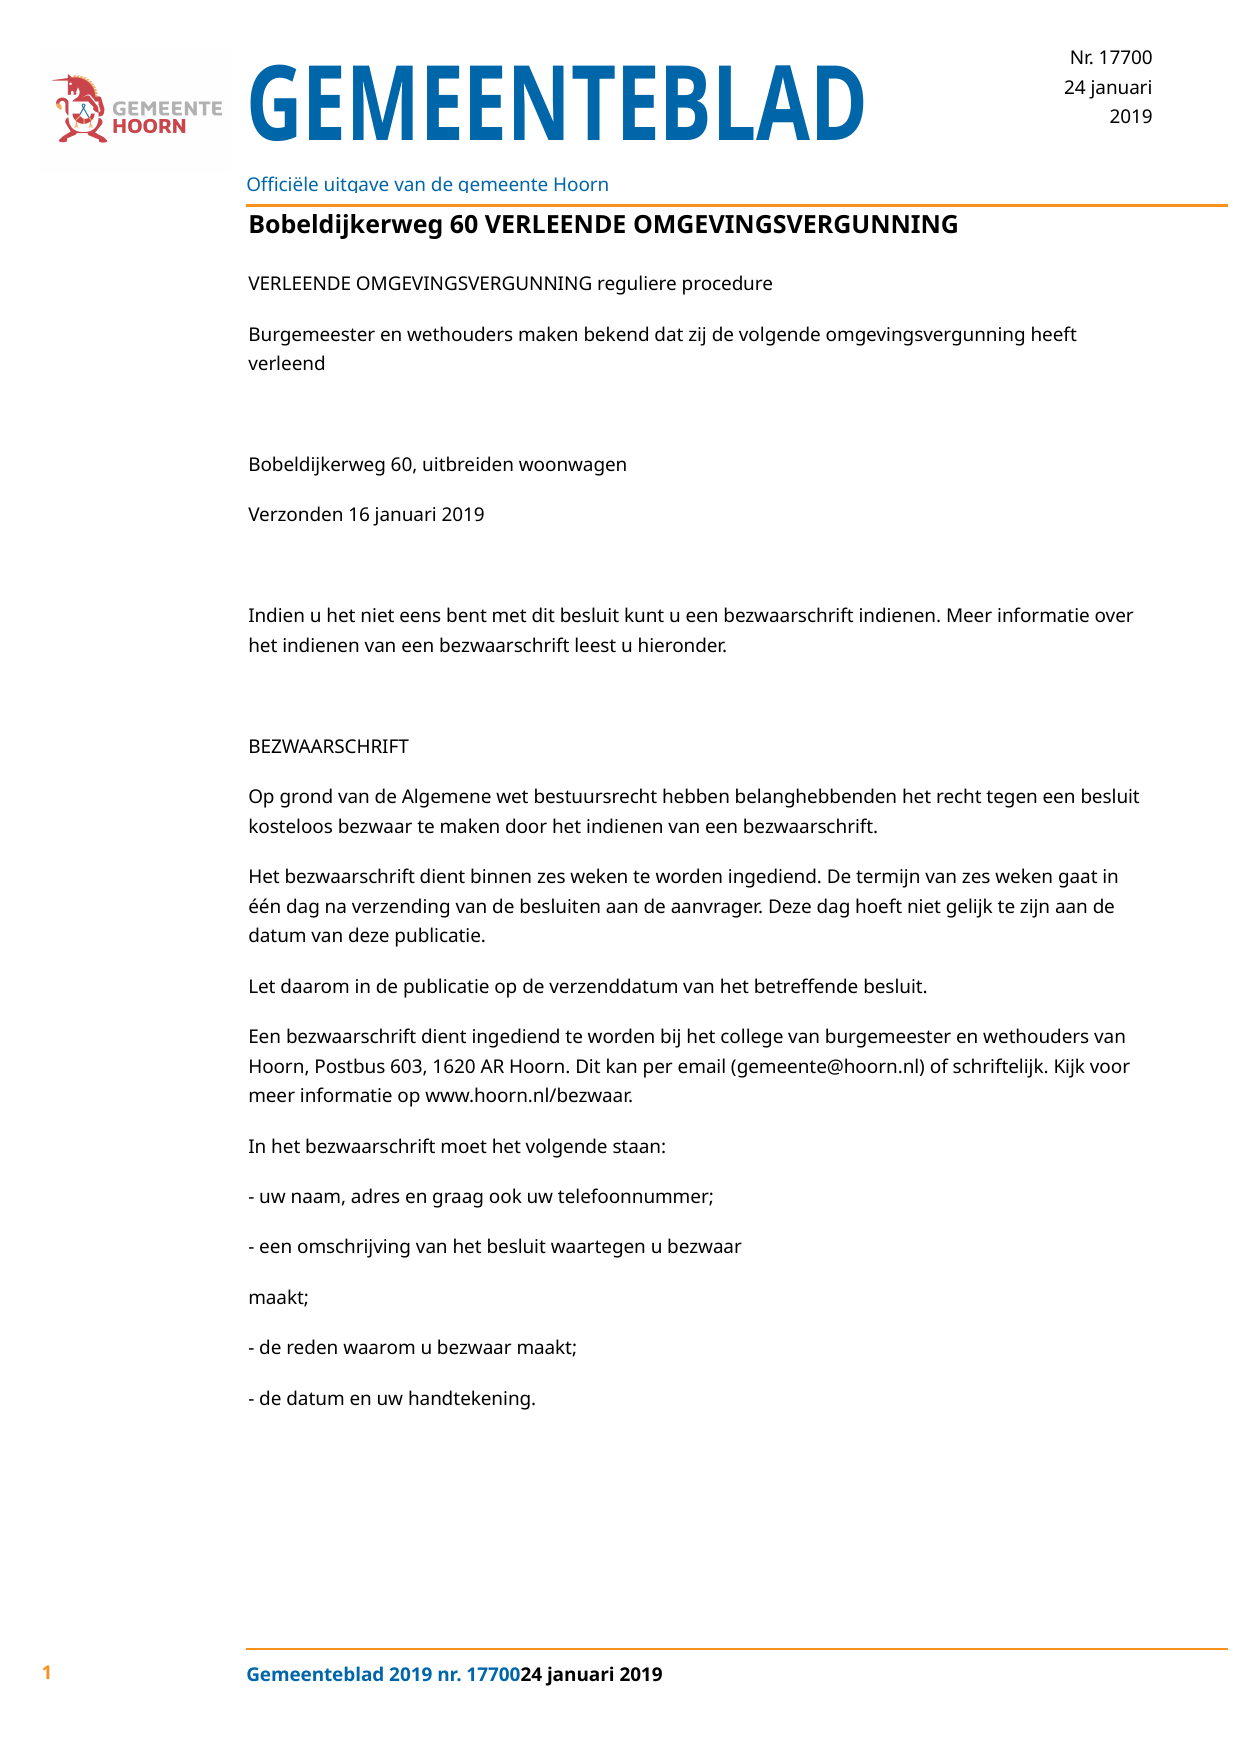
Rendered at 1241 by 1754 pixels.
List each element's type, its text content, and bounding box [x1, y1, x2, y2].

text Een bezwaarschrift dient ingediend te worden bij het college van burgemeester en wethouders van Hoorn, Postbus 603, 1620 AR Hoorn. Dit kan per email (gemeente@hoorn.nl) of schriftelijk. Kijk voor meer informatie op www.hoorn.nl/bezwaar. [248, 1023, 1152, 1108]
text Indien u het niet eens bent met dit besluit kunt u een bezwaarschrift indienen. Meer informatie over het indienen van een bezwaarschrift leest u hieronder. [248, 602, 1152, 658]
text - uw naam, adres en graag ook uw telefoonnummer; [248, 1183, 1152, 1209]
text - een omschrijving van het besluit waartegen u bezwaar [248, 1234, 1152, 1259]
text Burgemeester en wethouders maken bekend dat zij de volgende omgevingsvergunning heeft verleend [248, 321, 1152, 376]
text Verzonden 16 januari 2019 [248, 502, 1152, 527]
text Bobeldijkerweg 60 VERLEENDE OMGEVINGSVERGUNNING [248, 207, 1152, 241]
text BEZWAARSCHRIFT [248, 733, 1152, 758]
text In het bezwaarschrift moet het volgende staan: [248, 1133, 1152, 1158]
text - de reden waarom u bezwaar maakt; [248, 1334, 1152, 1360]
text Het bezwaarschrift dient binnen zes weken te worden ingediend. De termijn van zes weken gaat in één dag na verzending van de besluiten aan de aanvrager. Deze dag hoeft niet gelijk te zijn aan de datum van deze publicatie. [248, 863, 1152, 948]
text maakt; [248, 1284, 1152, 1310]
text VERLEENDE OMGEVINGSVERGUNNING reguliere procedure [248, 270, 1152, 296]
text - de datum en uw handtekening. [248, 1385, 1152, 1411]
text Let daarom in de publicatie op de verzenddatum van het betreffende besluit. [248, 973, 1152, 998]
picture [41, 47, 231, 172]
text Bobeldijkerweg 60, uitbreiden woonwagen [248, 451, 1152, 477]
text Op grond van de Algemene wet bestuursrecht hebben belanghebbenden het recht tegen een besluit kosteloos bezwaar te maken door het indienen van een bezwaarschrift. [248, 783, 1152, 838]
